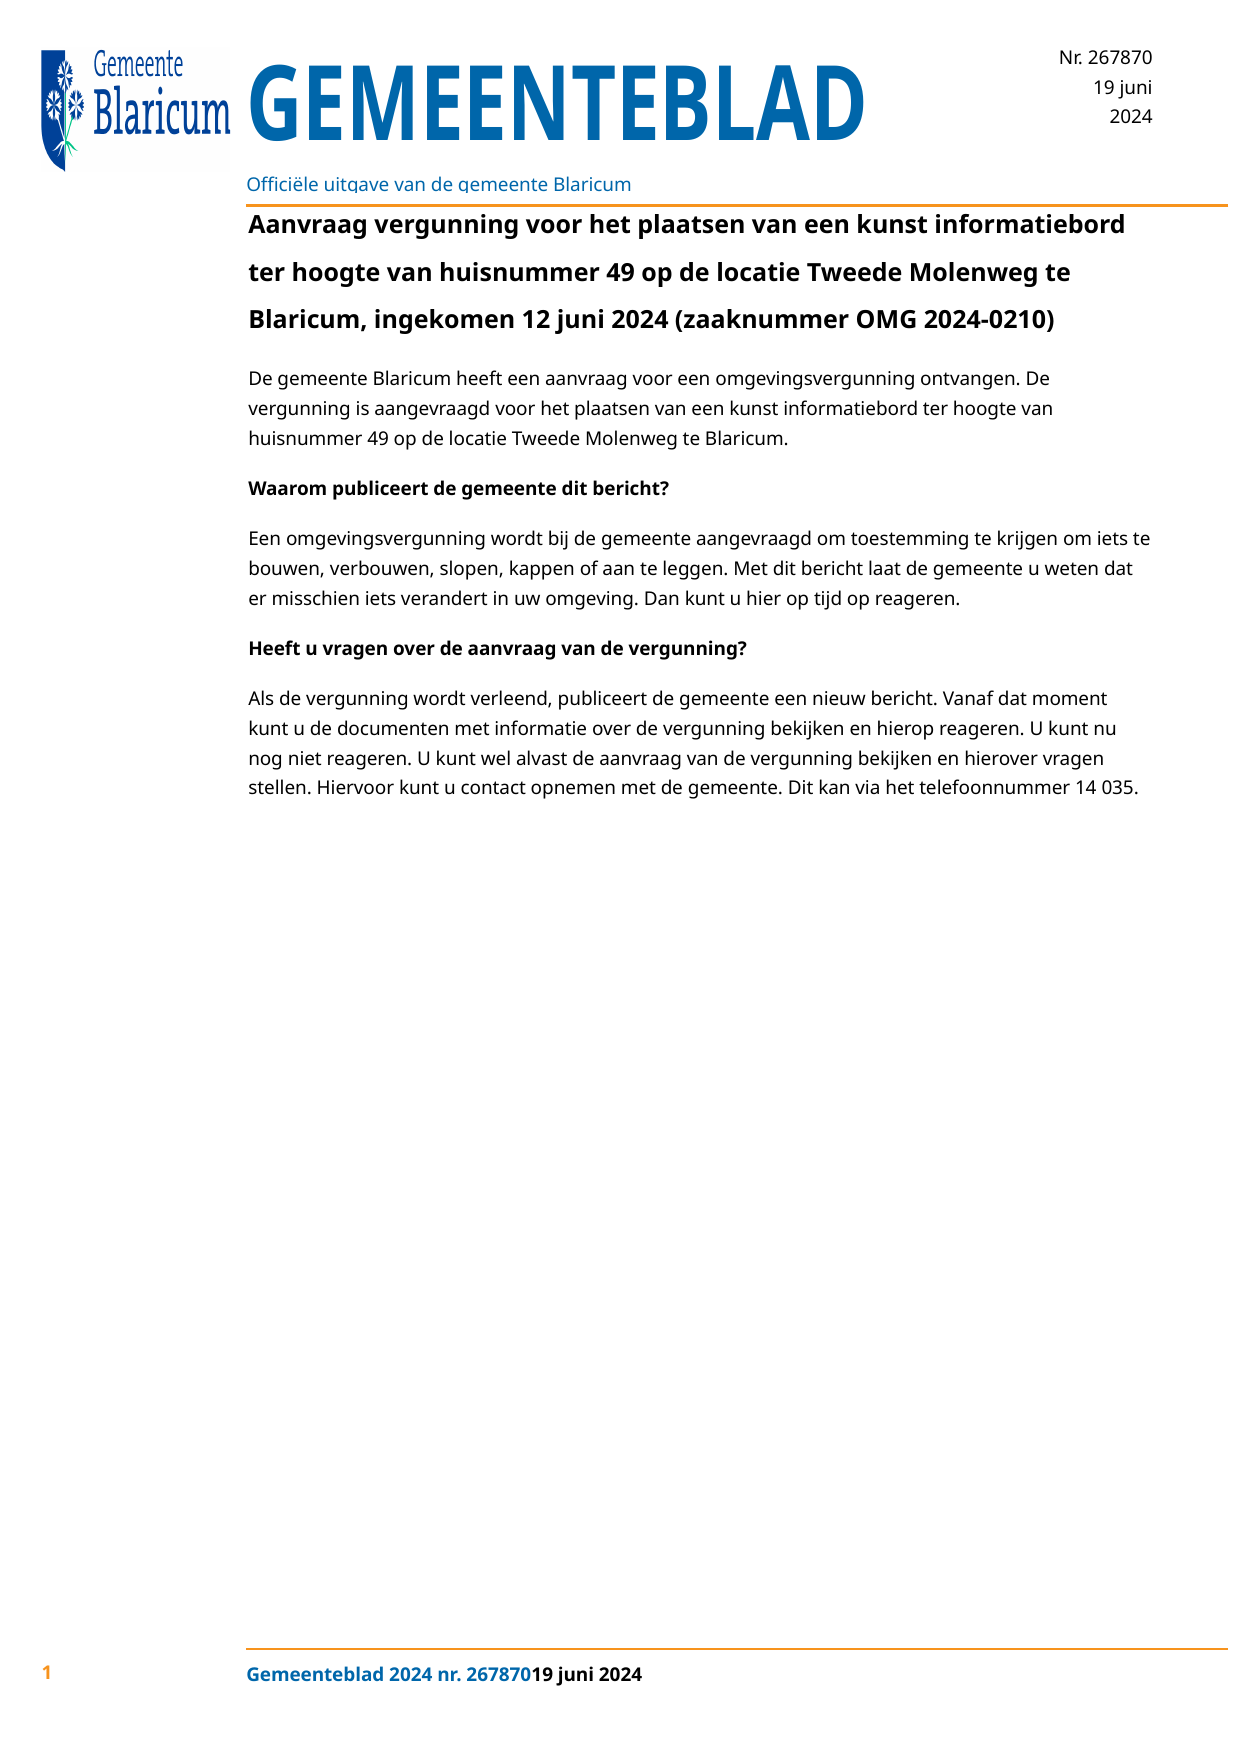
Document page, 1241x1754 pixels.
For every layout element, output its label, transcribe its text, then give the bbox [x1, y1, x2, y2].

picture [41, 47, 231, 172]
text Heeft u vragen over de aanvraag van de vergunning? [248, 635, 1152, 661]
text De gemeente Blaricum heeft een aanvraag voor een omgevingsvergunning ontvangen. De vergunning is aangevraagd voor het plaatsen van een kunst informatiebord ter hoogte van huisnummer 49 op de locatie Tweede Molenweg te Blaricum. [248, 366, 1152, 450]
text Waarom publiceert de gemeente dit bericht? [248, 475, 1152, 501]
text Een omgevingsvergunning wordt bij de gemeente aangevraagd om toestemming te krijgen om iets te bouwen, verbouwen, slopen, kappen of aan te leggen. Met dit bericht laat de gemeente u weten dat er misschien iets verandert in uw omgeving. Dan kunt u hier op tijd op reageren. [248, 526, 1152, 610]
text Als de vergunning wordt verleend, publiceert de gemeente een nieuw bericht. Vanaf dat moment kunt u de documenten met informatie over de vergunning bekijken en hierop reageren. U kunt nu nog niet reageren. U kunt wel alvast de aanvraag van de vergunning bekijken en hierover vragen stellen. Hiervoor kunt u contact opnemen met de gemeente. Dit kan via het telefoonnummer 14 035. [248, 686, 1152, 800]
text Aanvraag vergunning voor het plaatsen van een kunst informatiebord ter hoogte van huisnummer 49 op de locatie Tweede Molenweg te Blaricum, ingekomen 12 juni 2024 (zaaknummer OMG 2024-0210) [248, 207, 1152, 336]
